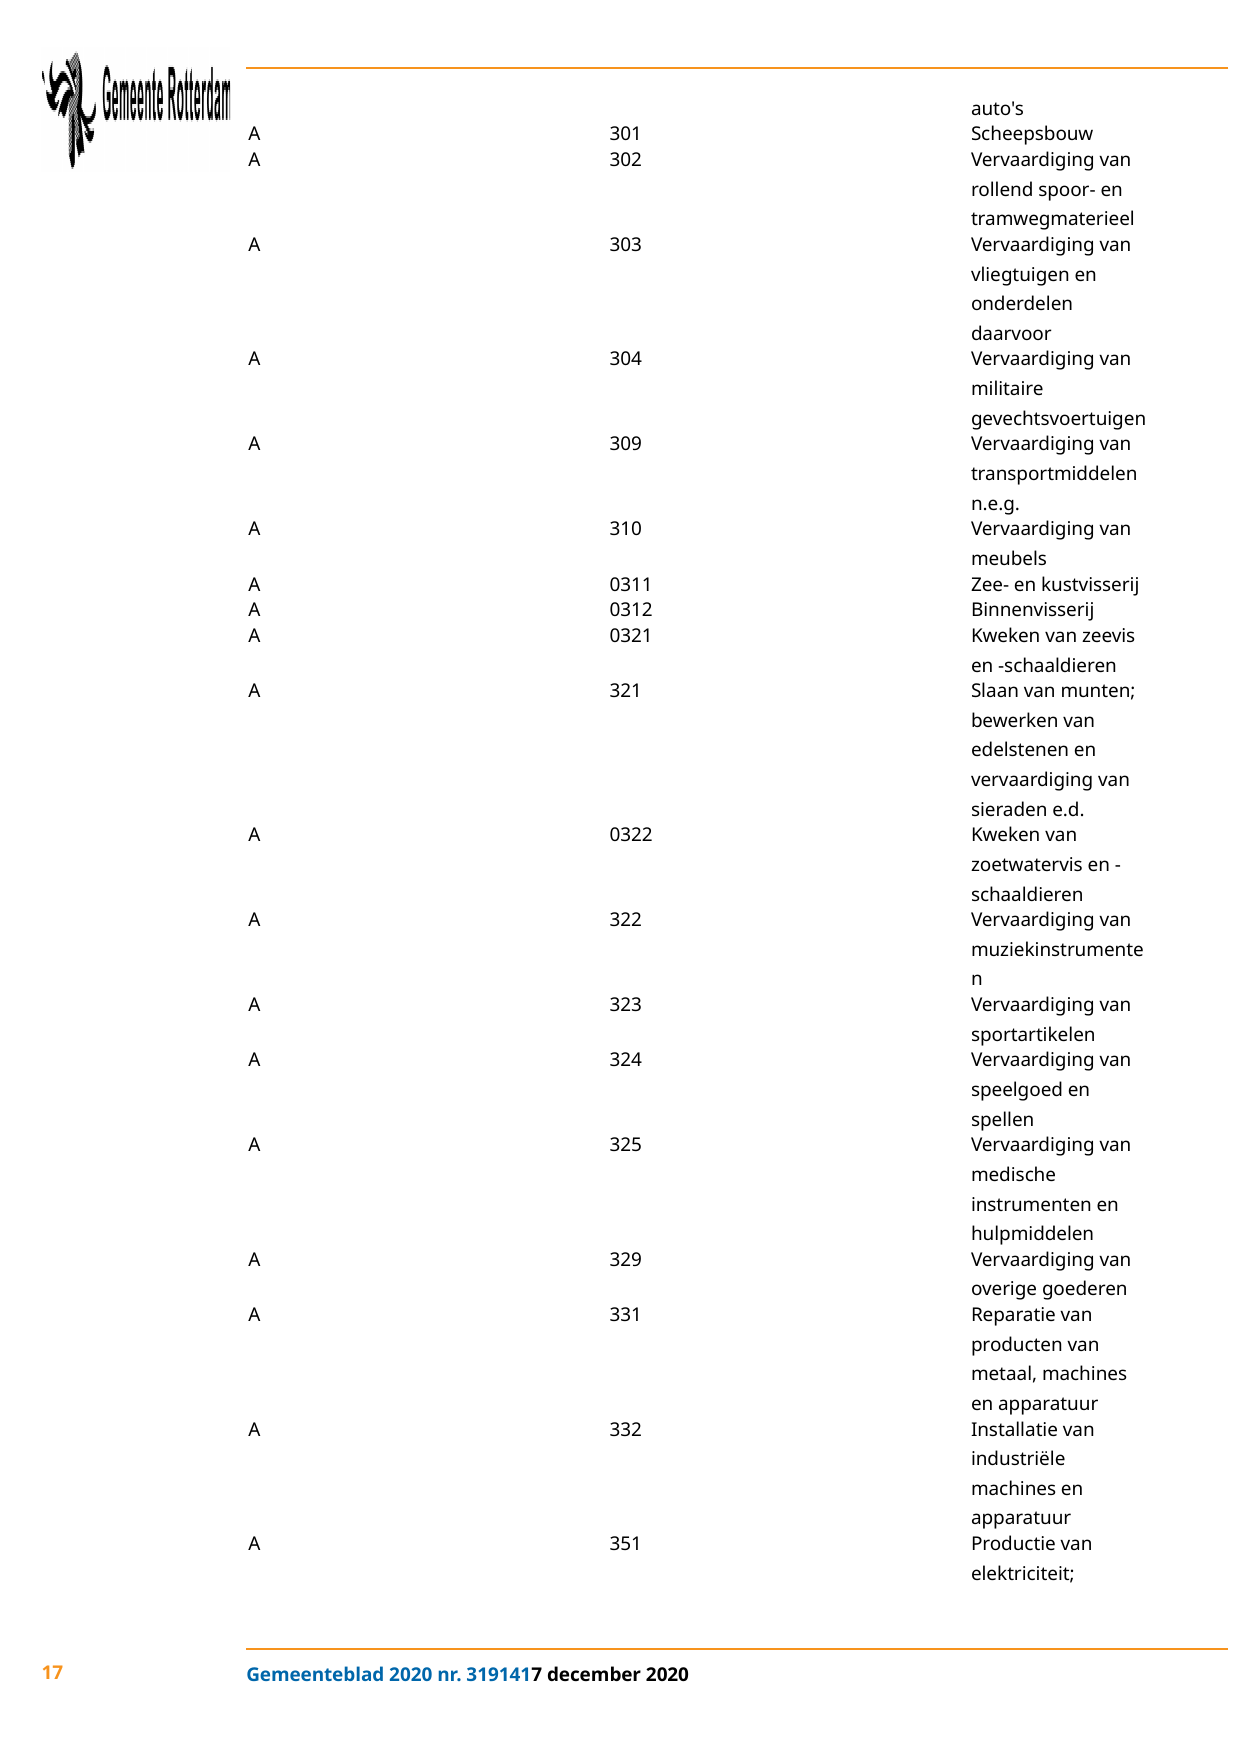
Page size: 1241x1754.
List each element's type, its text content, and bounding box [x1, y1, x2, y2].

table_cell A [248, 822, 609, 906]
table_cell Scheepsbouw [971, 121, 1152, 146]
table_cell Reparatie van producten van metaal, machines en apparatuur [971, 1301, 1152, 1416]
table_cell Vervaardiging van transportmiddelen n.e.g. [971, 431, 1152, 515]
table_cell [609, 95, 971, 121]
table_cell A [248, 1047, 609, 1132]
table_cell 322 [609, 906, 971, 991]
table_cell [248, 95, 609, 121]
table_cell A [248, 431, 609, 515]
table_cell 329 [609, 1246, 971, 1301]
table_cell Productie van elektriciteit; [971, 1530, 1152, 1586]
table_cell A [248, 346, 609, 431]
table_cell 331 [609, 1301, 971, 1416]
picture [41, 47, 231, 172]
table_cell 323 [609, 991, 971, 1047]
table_cell A [248, 678, 609, 822]
table_cell A [248, 1132, 609, 1246]
table_cell Kweken van zoetwatervis en -schaaldieren [971, 822, 1152, 906]
table_cell 0322 [609, 822, 971, 906]
table_cell Slaan van munten; bewerken van edelstenen en vervaardiging van sieraden e.d. [971, 678, 1152, 822]
table_cell Vervaardiging van meubels [971, 515, 1152, 571]
table_cell A [248, 146, 609, 231]
table_cell 302 [609, 146, 971, 231]
table_cell Installatie van industriële machines en apparatuur [971, 1416, 1152, 1530]
table_cell Vervaardiging van muziekinstrumenten [971, 906, 1152, 991]
table_cell 324 [609, 1047, 971, 1132]
table_cell 0312 [609, 596, 971, 622]
table_cell 310 [609, 515, 971, 571]
table_cell auto's [971, 95, 1152, 121]
table_cell A [248, 121, 609, 146]
table_cell 0311 [609, 571, 971, 596]
table_cell Vervaardiging van speelgoed en spellen [971, 1047, 1152, 1132]
table_cell 0321 [609, 622, 971, 677]
table_cell A [248, 596, 609, 622]
table_cell 321 [609, 678, 971, 822]
table_cell Vervaardiging van sportartikelen [971, 991, 1152, 1047]
table_cell A [248, 1246, 609, 1301]
table_cell A [248, 571, 609, 596]
table_cell A [248, 991, 609, 1047]
table_cell 332 [609, 1416, 971, 1530]
table_cell A [248, 515, 609, 571]
table_cell A [248, 231, 609, 346]
table_cell A [248, 1301, 609, 1416]
table_cell 351 [609, 1530, 971, 1586]
table_cell A [248, 622, 609, 677]
table_cell Binnenvisserij [971, 596, 1152, 622]
table_cell 304 [609, 346, 971, 431]
table_cell Vervaardiging van rollend spoor- en tramwegmaterieel [971, 146, 1152, 231]
table_cell Vervaardiging van overige goederen [971, 1246, 1152, 1301]
table_cell 301 [609, 121, 971, 146]
table_cell Kweken van zeevis en -schaaldieren [971, 622, 1152, 677]
table_cell Vervaardiging van medische instrumenten en hulpmiddelen [971, 1132, 1152, 1246]
table_cell Vervaardiging van militaire gevechtsvoertuigen [971, 346, 1152, 431]
table_cell 303 [609, 231, 971, 346]
table_cell A [248, 1416, 609, 1530]
table_cell Zee- en kustvisserij [971, 571, 1152, 596]
table_cell 309 [609, 431, 971, 515]
table_cell 325 [609, 1132, 971, 1246]
table_cell A [248, 906, 609, 991]
table_cell Vervaardiging van vliegtuigen en onderdelen daarvoor [971, 231, 1152, 346]
table_cell A [248, 1530, 609, 1586]
